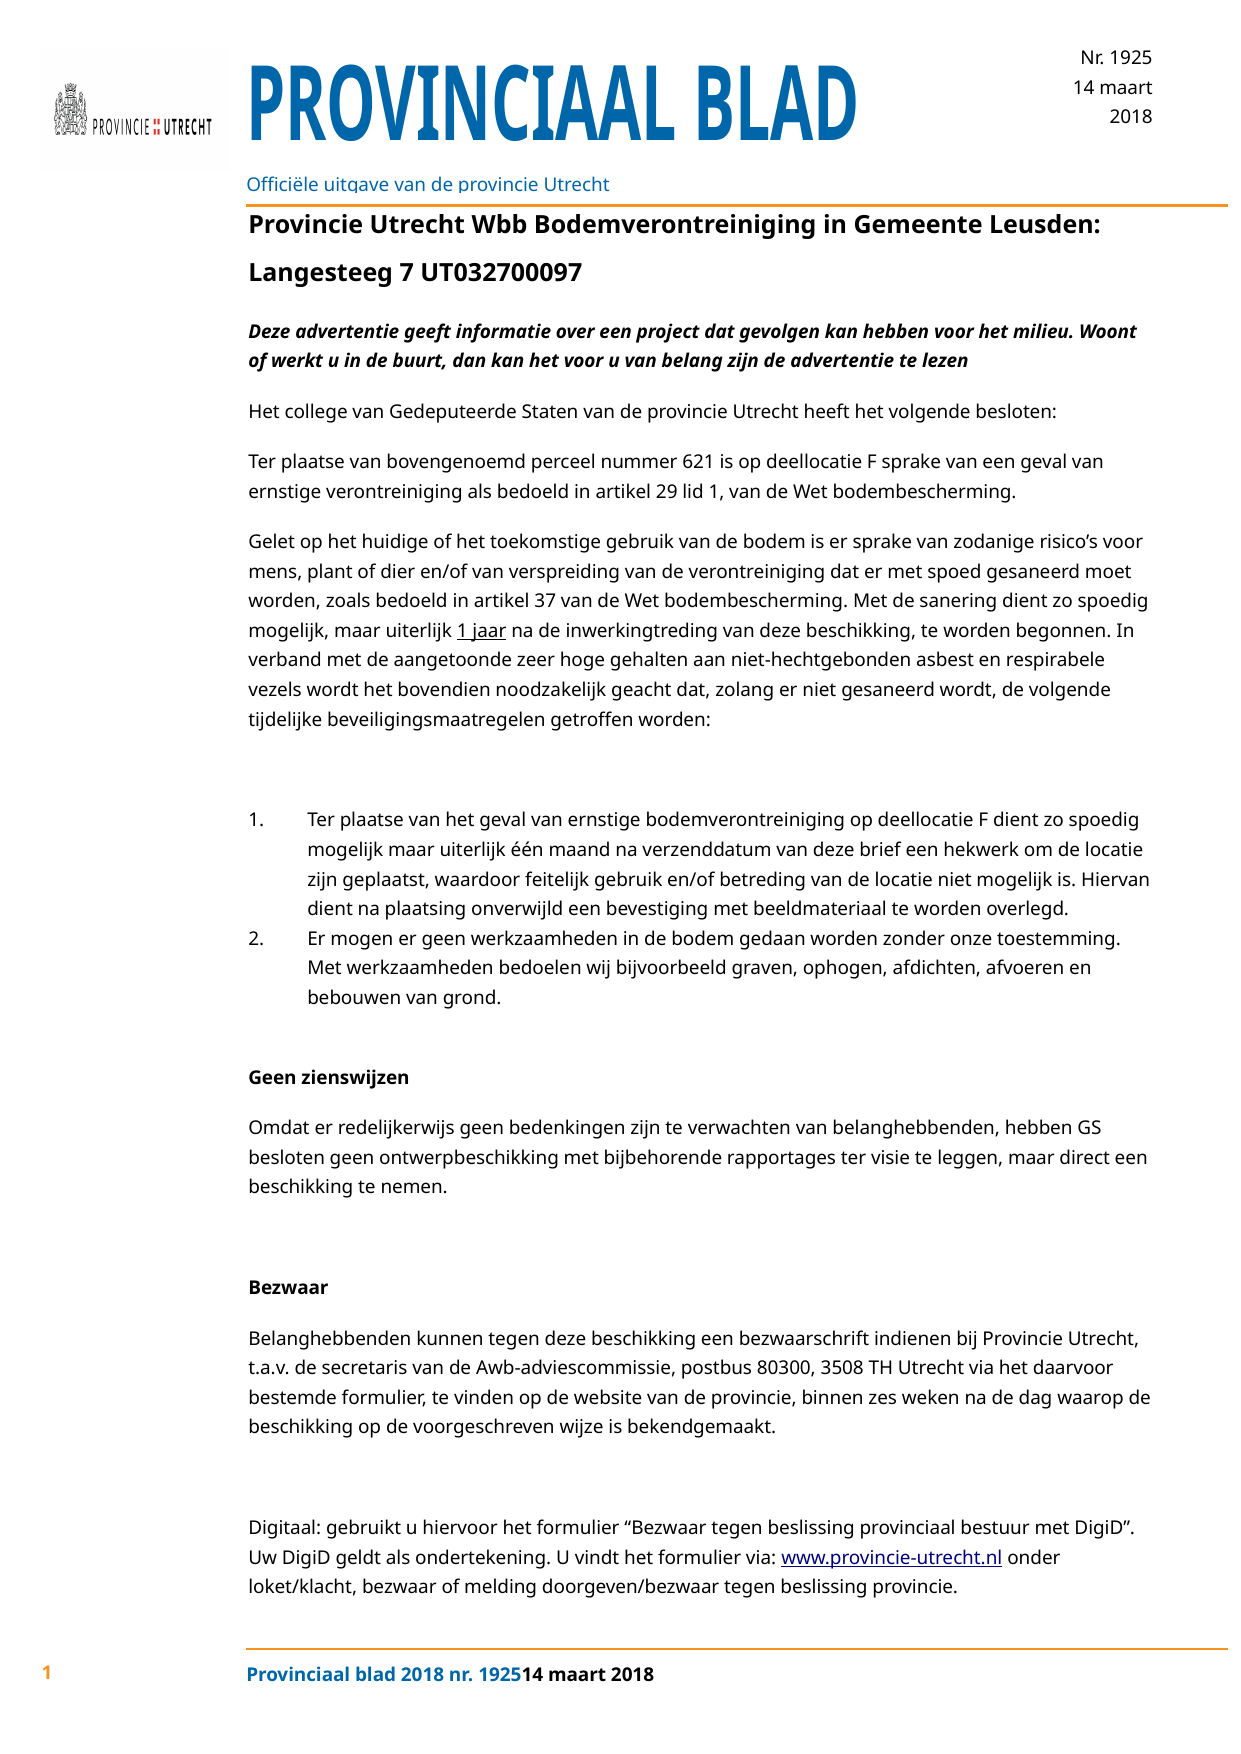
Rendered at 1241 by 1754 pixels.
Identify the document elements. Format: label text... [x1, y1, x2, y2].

text Bezwaar [248, 1274, 1152, 1300]
text Belanghebbenden kunnen tegen deze beschikking een bezwaarschrift indienen bij Provincie Utrecht, t.a.v. de secretaris van de Awb-adviescommissie, postbus 80300, 3508 TH Utrecht via het daarvoor bestemde formulier, te vinden op de website van de provincie, binnen zes weken na de dag waarop de beschikking op de voorgeschreven wijze is bekendgemaakt. [248, 1325, 1152, 1439]
picture [41, 47, 231, 172]
text Het college van Gedeputeerde Staten van de provincie Utrecht heeft het volgende besloten: [248, 398, 1152, 424]
list Er mogen er geen werkzaamheden in de bodem gedaan worden zonder onze toestemming. Met werkzaamheden bedoelen wij bijvoorbeeld graven, ophogen, afdichten, afvoeren en bebouwen van grond. [248, 925, 1152, 1010]
text Ter plaatse van bovengenoemd perceel nummer 621 is op deellocatie F sprake van een geval van ernstige verontreiniging als bedoeld in artikel 29 lid 1, van de Wet bodembescherming. [248, 448, 1152, 504]
text Geen zienswijzen [248, 1064, 1152, 1090]
text Provincie Utrecht Wbb Bodemverontreiniging in Gemeente Leusden: Langesteeg 7 UT032700097 [248, 207, 1152, 288]
text Deze advertentie geeft informatie over een project dat gevolgen kan hebben voor het milieu. Woont of werkt u in de buurt, dan kan het voor u van belang zijn de advertentie te lezen [248, 318, 1152, 373]
text Gelet op het huidige of het toekomstige gebruik van de bodem is er sprake van zodanige risico’s voor mens, plant of dier en/of van verspreiding van de verontreiniging dat er met spoed gesaneerd moet worden, zoals bedoeld in artikel 37 van de Wet bodembescherming. Met de sanering dient zo spoedig mogelijk, maar uiterlijk 1 jaar na de inwerkingtreding van deze beschikking, te worden begonnen. In verband met de aangetoonde zeer hoge gehalten aan niet-hechtgebonden asbest en respirabele vezels wordt het bovendien noodzakelijk geacht dat, zolang er niet gesaneerd wordt, de volgende tijdelijke beveiligingsmaatregelen getroffen worden: [248, 528, 1152, 732]
text Digitaal: gebruikt u hiervoor het formulier “Bezwaar tegen beslissing provinciaal bestuur met DigiD”. Uw DigiD geldt als ondertekening. U vindt het formulier via: www.provincie-utrecht.nl onder loket/klacht, bezwaar of melding doorgeven/bezwaar tegen beslissing provincie. [248, 1514, 1152, 1599]
text Omdat er redelijkerwijs geen bedenkingen zijn te verwachten van belanghebbenden, hebben GS besloten geen ontwerpbeschikking met bijbehorende rapportages ter visie te leggen, maar direct een beschikking te nemen. [248, 1114, 1152, 1199]
list Ter plaatse van het geval van ernstige bodemverontreiniging op deellocatie F dient zo spoedig mogelijk maar uiterlijk één maand na verzenddatum van deze brief een hekwerk om de locatie zijn geplaatst, waardoor feitelijk gebruik en/of betreding van de locatie niet mogelijk is. Hiervan dient na plaatsing onverwijld een bevestiging met beeldmateriaal te worden overlegd. [248, 807, 1152, 921]
